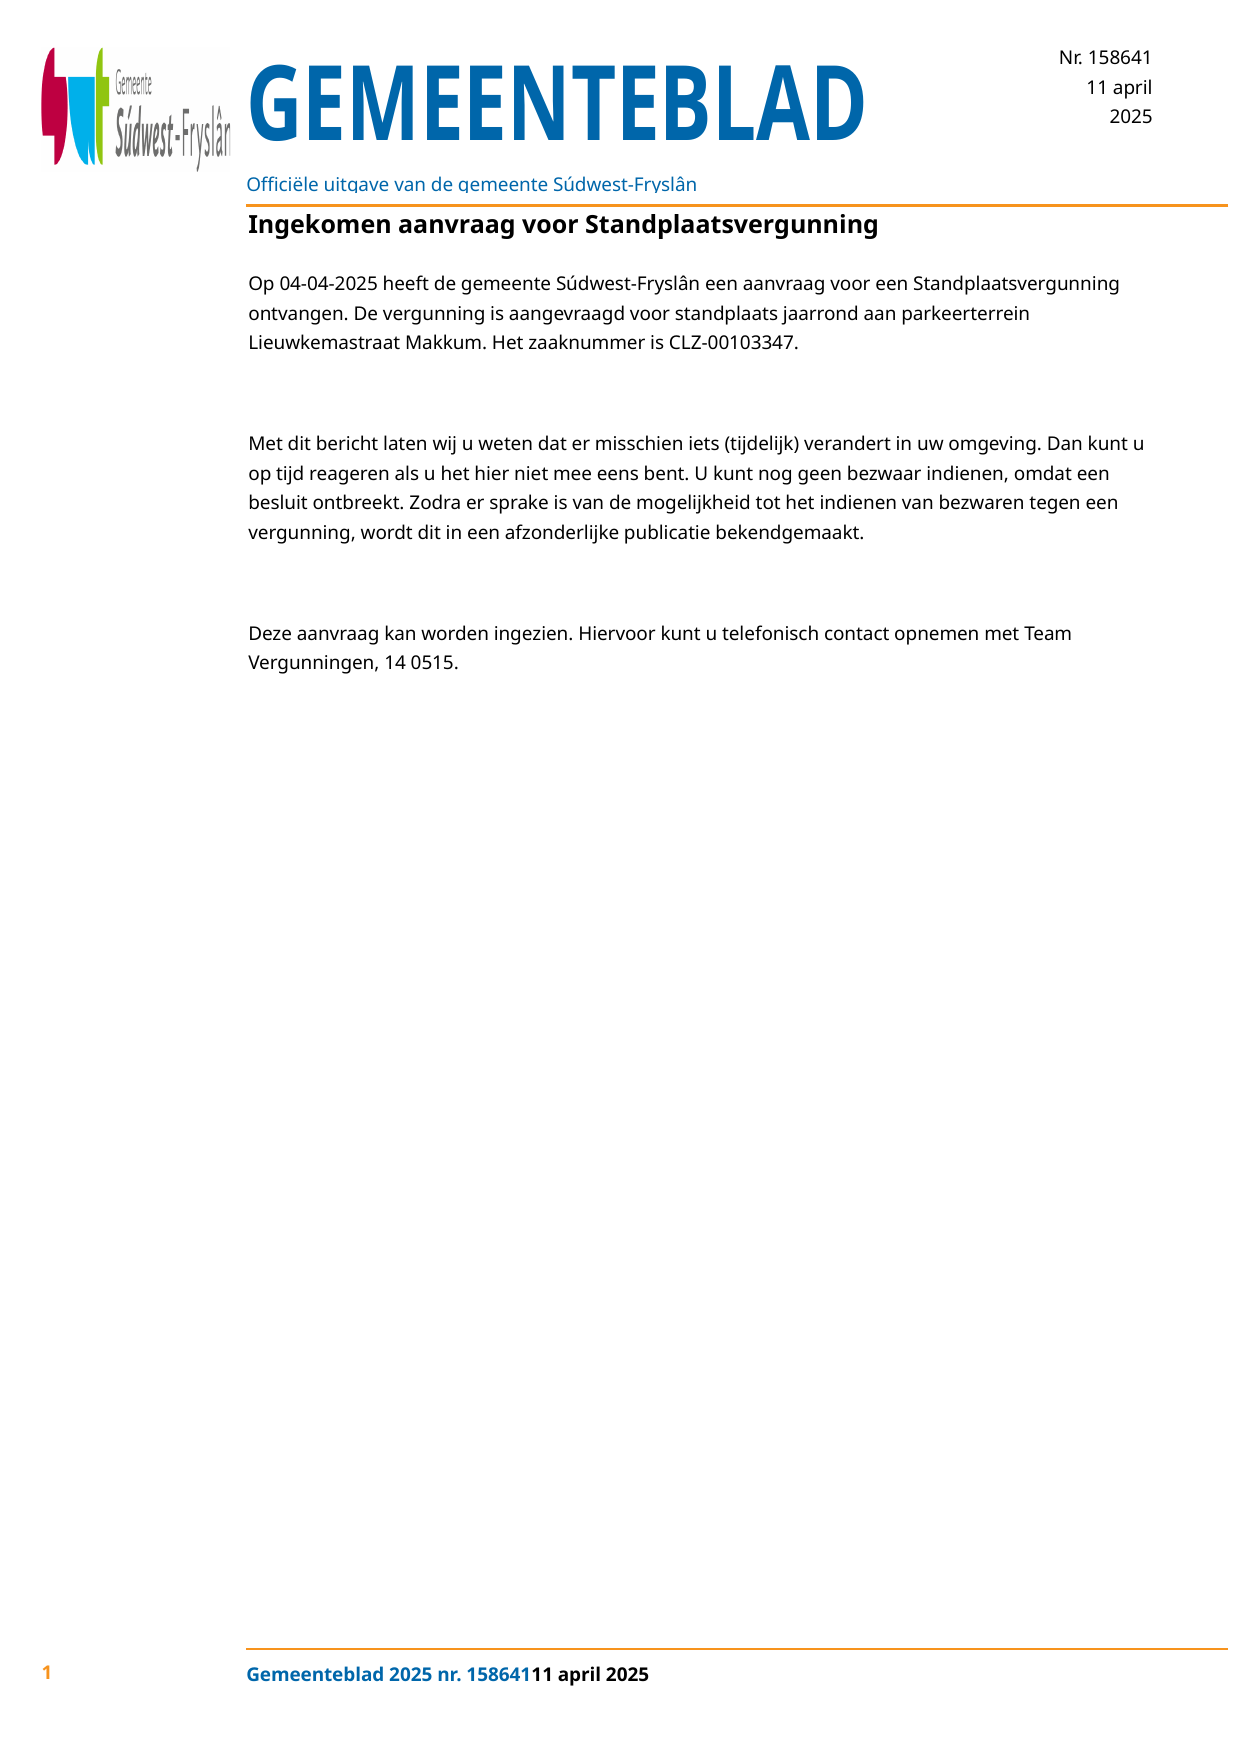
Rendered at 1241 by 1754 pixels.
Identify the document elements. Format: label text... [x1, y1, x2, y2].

text Met dit bericht laten wij u weten dat er misschien iets (tijdelijk) verandert in uw omgeving. Dan kunt u op tijd reageren als u het hier niet mee eens bent. U kunt nog geen bezwaar indienen, omdat een besluit ontbreekt. Zodra er sprake is van de mogelijkheid tot het indienen van bezwaren tegen een vergunning, wordt dit in een afzonderlijke publicatie bekendgemaakt. [248, 430, 1152, 545]
text Deze aanvraag kan worden ingezien. Hiervoor kunt u telefonisch contact opnemen met Team Vergunningen, 14 0515. [248, 620, 1152, 675]
text Ingekomen aanvraag voor Standplaatsvergunning [248, 207, 1152, 241]
text Op 04-04-2025 heeft de gemeente Súdwest-Fryslân een aanvraag voor een Standplaatsvergunning ontvangen. De vergunning is aangevraagd voor standplaats jaarrond aan parkeerterrein Lieuwkemastraat Makkum. Het zaaknummer is CLZ-00103347. [248, 270, 1152, 355]
picture [41, 47, 231, 172]
